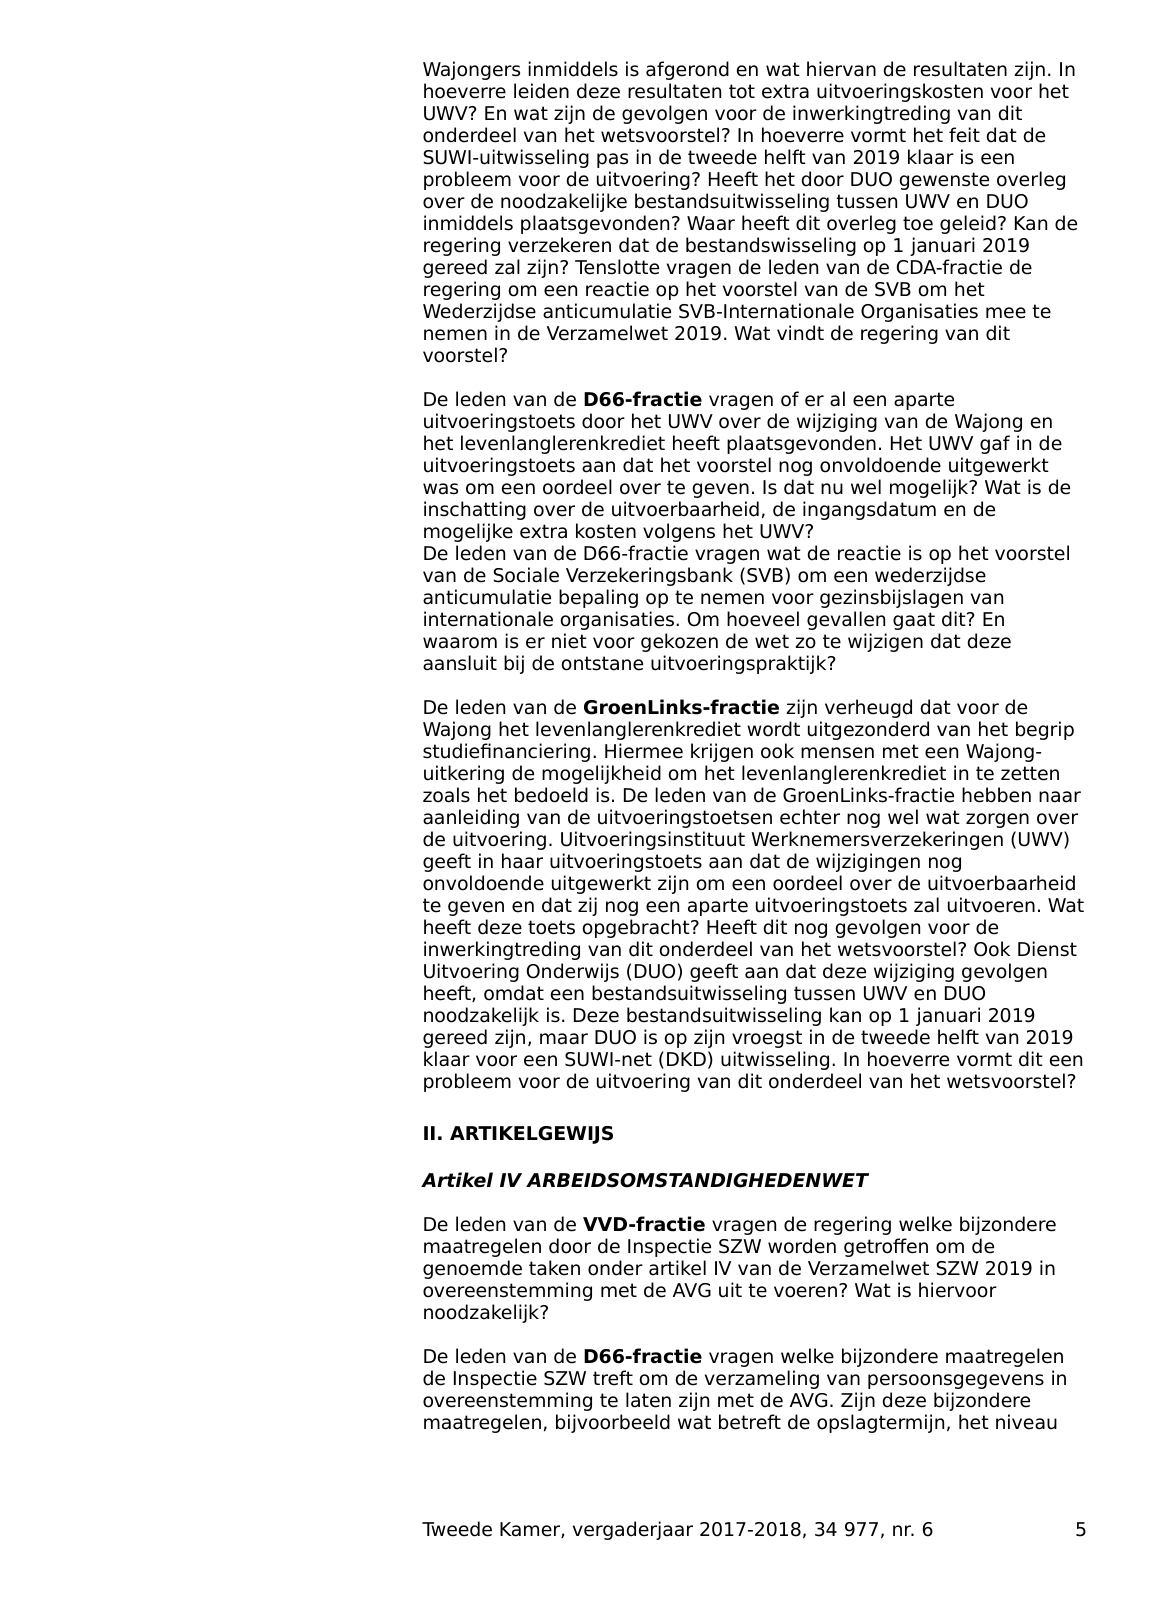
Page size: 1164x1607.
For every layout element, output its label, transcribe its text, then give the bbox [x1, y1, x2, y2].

text De leden van de VVD-fractie vragen de regering welke bijzondere maatregelen door de Inspectie SZW worden getroffen om de genoemde taken onder artikel IV van de Verzamelwet SZW 2019 in overeenstemming met de AVG uit te voeren? Wat is hiervoor noodzakelijk? [422, 1214, 1087, 1323]
text Wajongers inmiddels is afgerond en wat hiervan de resultaten zijn. In hoeverre leiden deze resultaten tot extra uitvoeringskosten voor het UWV? En wat zijn de gevolgen voor de inwerkingtreding van dit onderdeel van het wetsvoorstel? In hoeverre vormt het feit dat de SUWI-uitwisseling pas in de tweede helft van 2019 klaar is een probleem voor de uitvoering? Heeft het door DUO gewenste overleg over de noodzakelijke bestandsuitwisseling tussen UWV en DUO inmiddels plaatsgevonden? Waar heeft dit overleg toe geleid? Kan de regering verzekeren dat de bestandswisseling op 1 januari 2019 gereed zal zijn? Tenslotte vragen de leden van de CDA-fractie de regering om een reactie op het voorstel van de SVB om het Wederzijdse anticumulatie SVB-Internationale Organisaties mee te nemen in de Verzamelwet 2019. Wat vindt de regering van dit voorstel? [422, 59, 1087, 367]
text De leden van de D66-fractie vragen welke bijzondere maatregelen de Inspectie SZW treft om de verzameling van persoonsgegevens in overeenstemming te laten zijn met de AVG. Zijn deze bijzondere maatregelen, bijvoorbeeld wat betreft de opslagtermijn, het niveau [422, 1346, 1087, 1434]
text De leden van de D66-fractie vragen wat de reactie is op het voorstel van de Sociale Verzekeringsbank (SVB) om een wederzijdse anticumulatie bepaling op te nemen voor gezinsbijslagen van internationale organisaties. Om hoeveel gevallen gaat dit? En waarom is er niet voor gekozen de wet zo te wijzigen dat deze aansluit bij de ontstane uitvoeringspraktijk? [422, 543, 1087, 675]
text De leden van de GroenLinks-fractie zijn verheugd dat voor de Wajong het levenlanglerenkrediet wordt uitgezonderd van het begrip studiefinanciering. Hiermee krijgen ook mensen met een Wajong-uitkering de mogelijkheid om het levenlanglerenkrediet in te zetten zoals het bedoeld is. De leden van de GroenLinks-fractie hebben naar aanleiding van de uitvoeringstoetsen echter nog wel wat zorgen over de uitvoering. Uitvoeringsinstituut Werknemersverzekeringen (UWV) geeft in haar uitvoeringstoets aan dat de wijzigingen nog onvoldoende uitgewerkt zijn om een oordeel over de uitvoerbaarheid te geven en dat zij nog een aparte uitvoeringstoets zal uitvoeren. Wat heeft deze toets opgebracht? Heeft dit nog gevolgen voor de inwerkingtreding van dit onderdeel van het wetsvoorstel? Ook Dienst Uitvoering Onderwijs (DUO) geeft aan dat deze wijziging gevolgen heeft, omdat een bestandsuitwisseling tussen UWV en DUO noodzakelijk is. Deze bestandsuitwisseling kan op 1 januari 2019 gereed zijn, maar DUO is op zijn vroegst in de tweede helft van 2019 klaar voor een SUWI-net (DKD) uitwisseling. In hoeverre vormt dit een probleem voor de uitvoering van dit onderdeel van het wetsvoorstel? [422, 697, 1087, 1092]
subtitle II. ARTIKELGEWIJS [422, 1122, 1087, 1144]
text De leden van de D66-fractie vragen of er al een aparte uitvoeringstoets door het UWV over de wijziging van de Wajong en het levenlanglerenkrediet heeft plaatsgevonden. Het UWV gaf in de uitvoeringstoets aan dat het voorstel nog onvoldoende uitgewerkt was om een oordeel over te geven. Is dat nu wel mogelijk? Wat is de inschatting over de uitvoerbaarheid, de ingangsdatum en de mogelijke extra kosten volgens het UWV? [422, 389, 1087, 543]
subtitle Artikel IV ARBEIDSOMSTANDIGHEDENWET [422, 1169, 1087, 1191]
